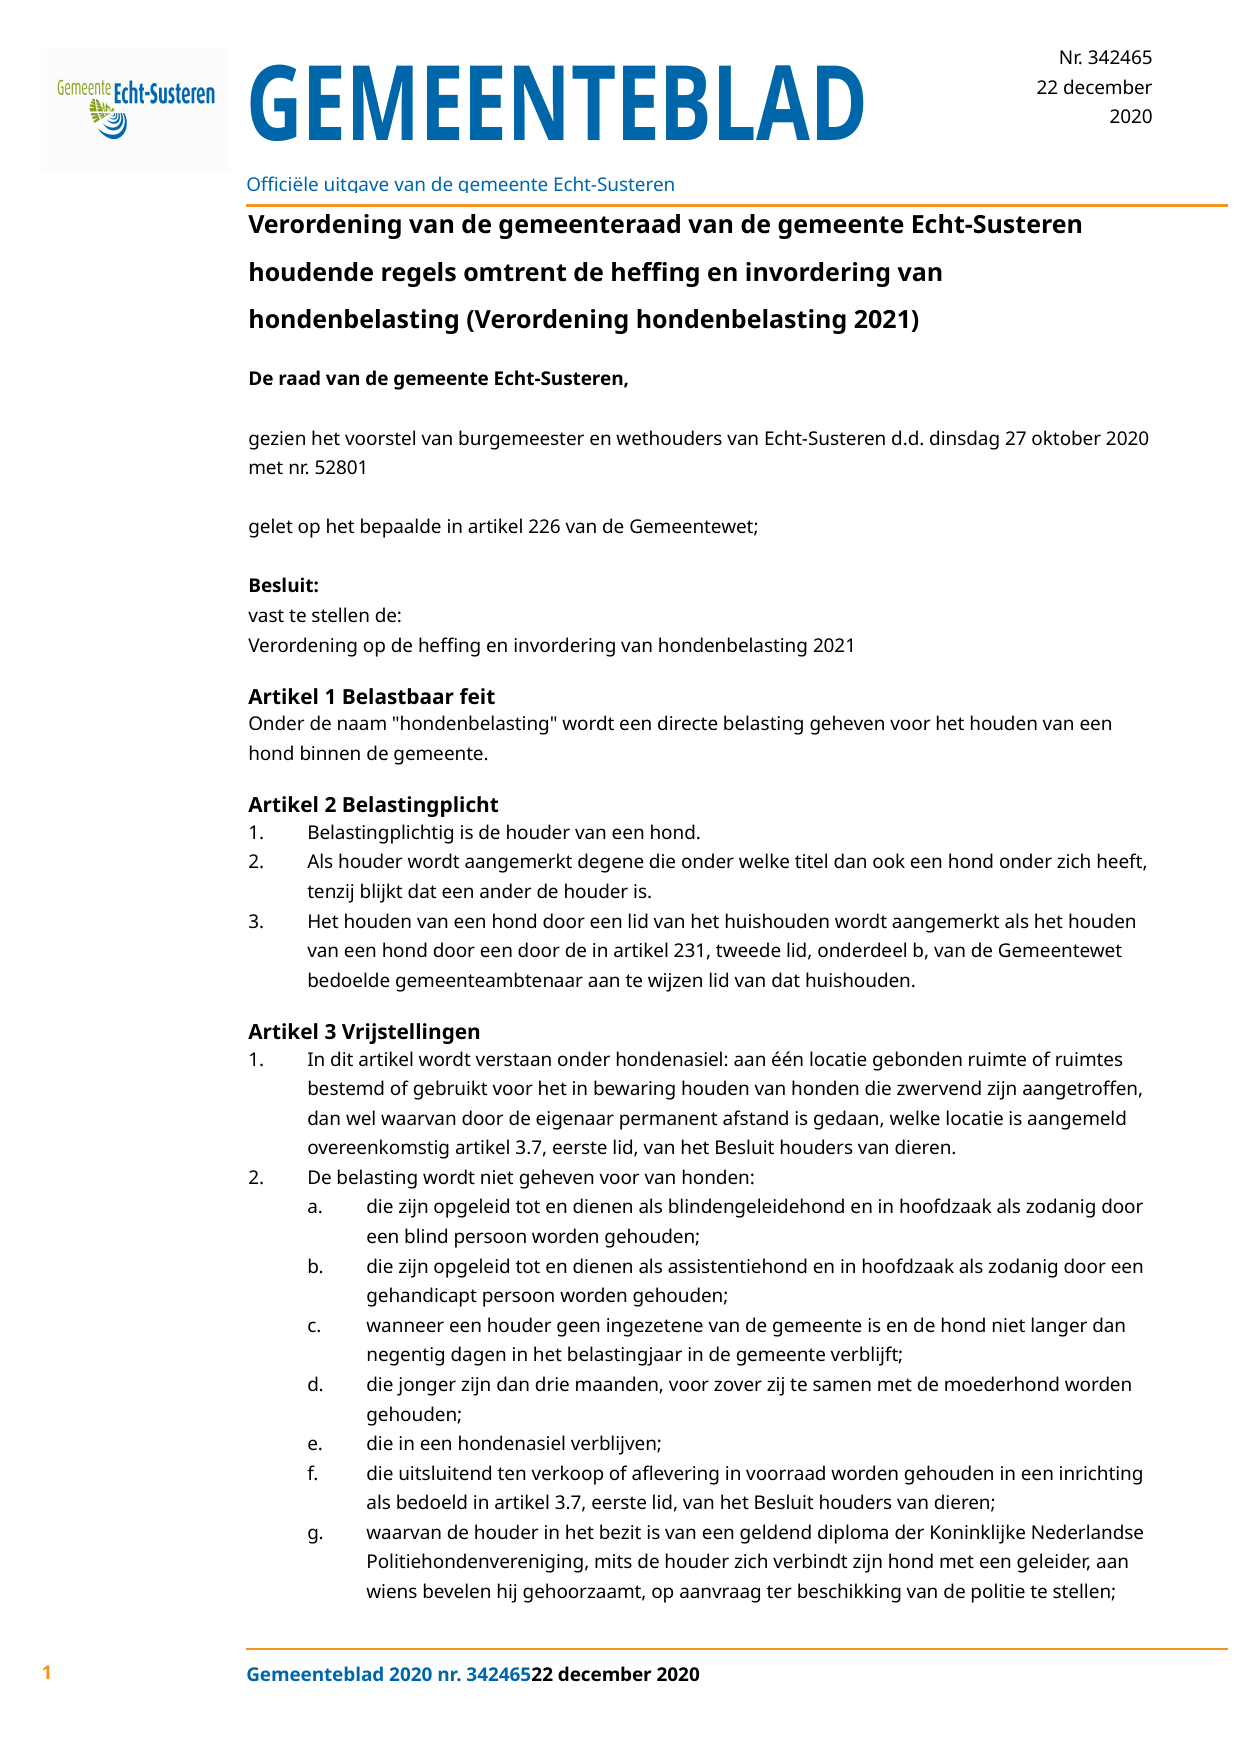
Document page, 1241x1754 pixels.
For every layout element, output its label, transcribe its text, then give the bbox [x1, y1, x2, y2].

list waarvan de houder in het bezit is van een geldend diploma der Koninklijke Nederlandse Politiehondenvereniging, mits de houder zich verbindt zijn hond met een geleider, aan wiens bevelen hij gehoorzaamt, op aanvraag ter beschikking van de politie te stellen; [307, 1519, 1152, 1604]
list In dit artikel wordt verstaan onder hondenasiel: aan één locatie gebonden ruimte of ruimtes bestemd of gebruikt voor het in bewaring houden van honden die zwervend zijn aangetroffen, dan wel waarvan door de eigenaar permanent afstand is gedaan, welke locatie is aangemeld overeenkomstig artikel 3.7, eerste lid, van het Besluit houders van dieren. [248, 1046, 1152, 1160]
list wanneer een houder geen ingezetene van de gemeente is en de hond niet langer dan negentig dagen in het belastingjaar in de gemeente verblijft; [307, 1312, 1152, 1367]
list Het houden van een hond door een lid van het huishouden wordt aangemerkt als het houden van een hond door een door de in artikel 231, tweede lid, onderdeel b, van de Gemeentewet bedoelde gemeenteambtenaar aan te wijzen lid van dat huishouden. [248, 908, 1152, 993]
list die zijn opgeleid tot en dienen als assistentiehond en in hoofdzaak als zodanig door een gehandicapt persoon worden gehouden; [307, 1253, 1152, 1308]
text Artikel 3 Vrijstellingen [248, 1017, 1152, 1046]
text vast te stellen de: [248, 602, 1152, 628]
text gezien het voorstel van burgemeester en wethouders van Echt-Susteren d.d. dinsdag 27 oktober 2020 met nr. 52801 [248, 425, 1152, 480]
list die jonger zijn dan drie maanden, voor zover zij te samen met de moederhond worden gehouden; [307, 1371, 1152, 1427]
text Verordening op de heffing en invordering van hondenbelasting 2021 [248, 632, 1152, 657]
list die zijn opgeleid tot en dienen als blindengeleidehond en in hoofdzaak als zodanig door een blind persoon worden gehouden; [307, 1194, 1152, 1249]
text De raad van de gemeente Echt-Susteren, [248, 366, 1152, 391]
list die in een hondenasiel verblijven; [307, 1430, 1152, 1456]
text Artikel 1 Belastbaar feit [248, 682, 1152, 711]
text gelet op het bepaalde in artikel 226 van de Gemeentewet; [248, 513, 1152, 539]
list die uitsluitend ten verkoop of aflevering in voorraad worden gehouden in een inrichting als bedoeld in artikel 3.7, eerste lid, van het Besluit houders van dieren; [307, 1460, 1152, 1515]
list De belasting wordt niet geheven voor van honden: [248, 1164, 1152, 1190]
text Onder de naam "hondenbelasting" wordt een directe belasting geheven voor het houden van een hond binnen de gemeente. [248, 711, 1152, 766]
list Als houder wordt aangemerkt degene die onder welke titel dan ook een hond onder zich heeft, tenzij blijkt dat een ander de houder is. [248, 849, 1152, 904]
list Belastingplichtig is de houder van een hond. [248, 819, 1152, 845]
text Artikel 2 Belastingplicht [248, 791, 1152, 819]
picture [41, 47, 231, 172]
text Verordening van de gemeenteraad van de gemeente Echt-Susteren houdende regels omtrent de heffing en invordering van hondenbelasting (Verordening hondenbelasting 2021) [248, 207, 1152, 336]
text Besluit: [248, 573, 1152, 598]
